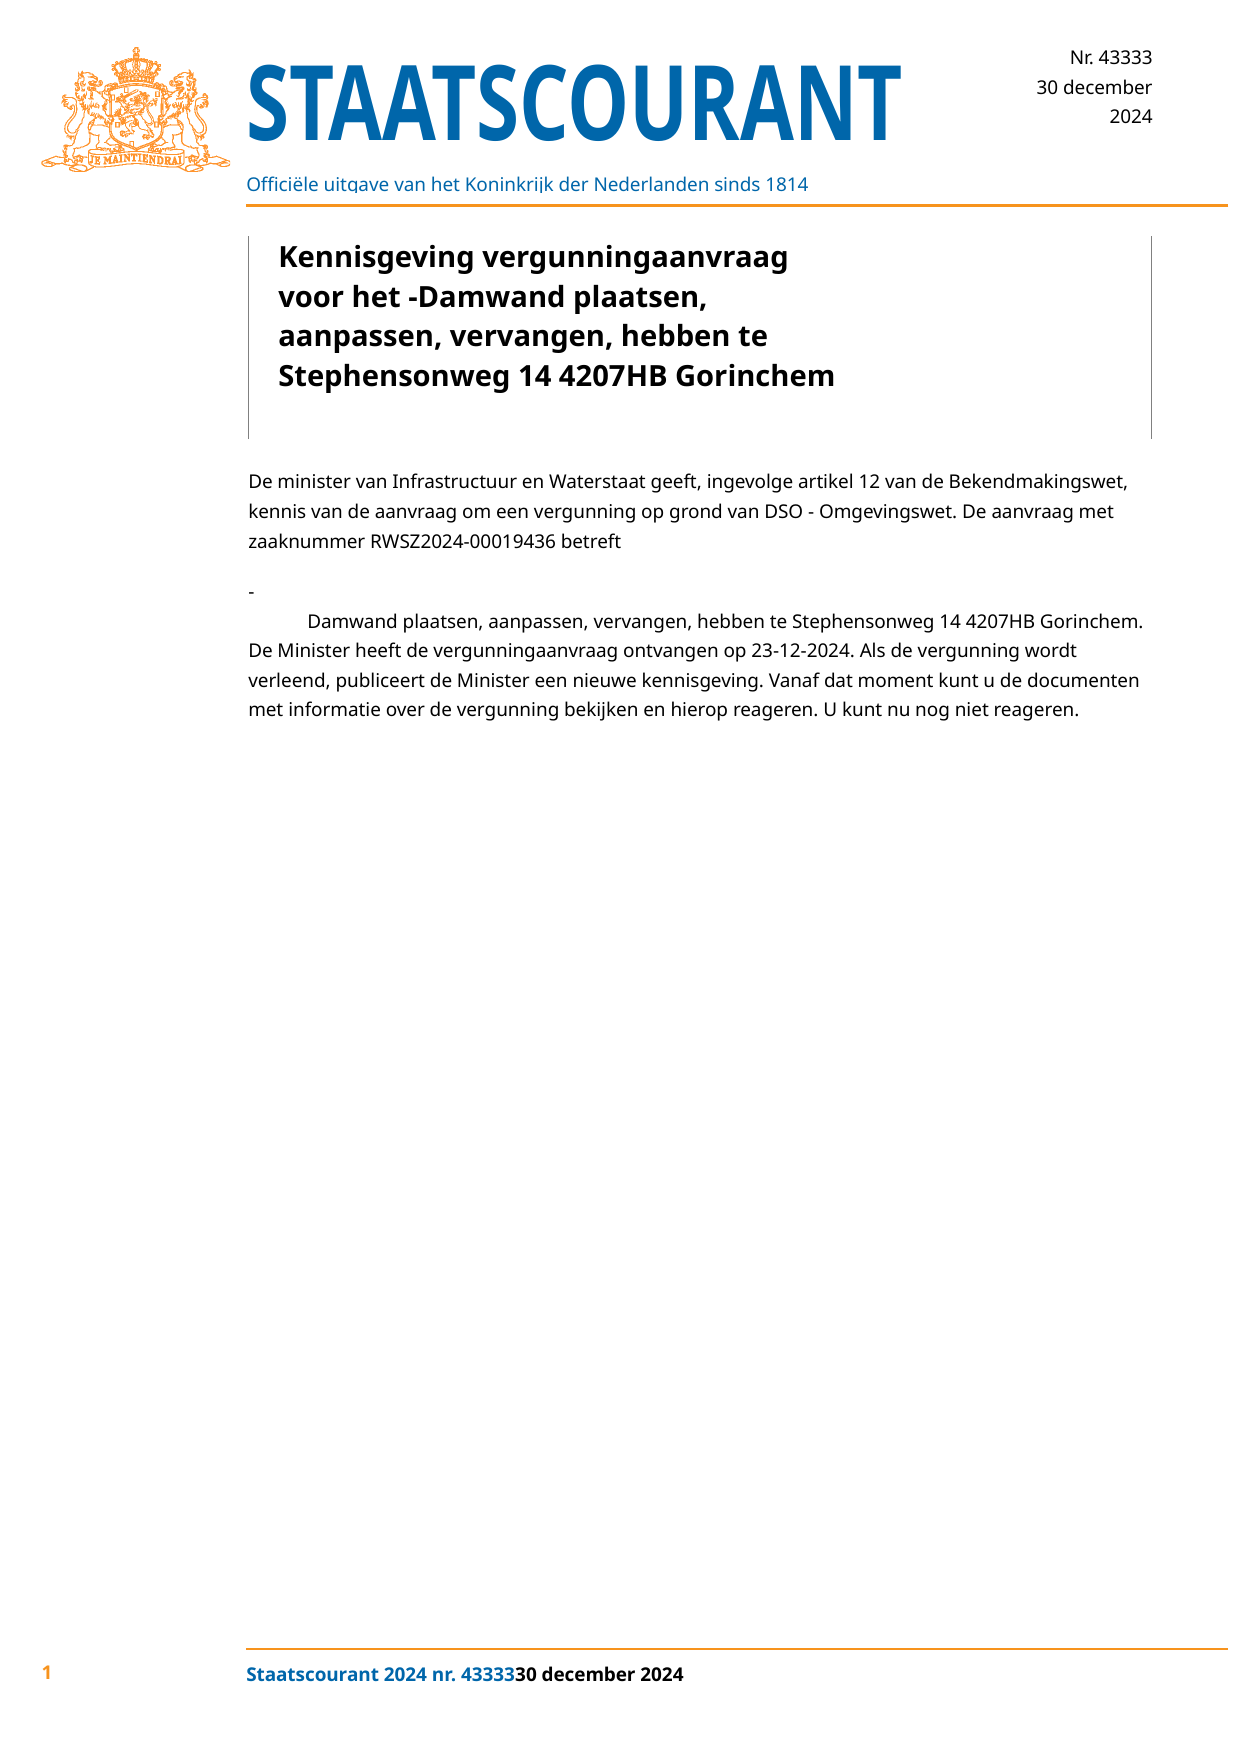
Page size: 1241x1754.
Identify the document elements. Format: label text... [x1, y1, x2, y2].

text De Minister heeft de vergunningaanvraag ontvangen op 23-12-2024. Als de vergunning wordt verleend, publiceert de Minister een nieuwe kennisgeving. Vanaf dat moment kunt u de documenten met informatie over de vergunning bekijken en hierop reageren. U kunt nu nog niet reageren. [248, 637, 1152, 722]
text De minister van Infrastructuur en Waterstaat geeft, ingevolge artikel 12 van de Bekendmakingswet, kennis van de aanvraag om een vergunning op grond van DSO - Omgevingswet. De aanvraag met zaaknummer RWSZ2024-00019436 betreft [248, 469, 1152, 553]
picture [912, 236, 1090, 414]
list Damwand plaatsen, aanpassen, vervangen, hebben te Stephensonweg 14 4207HB Gorinchem. [248, 608, 1152, 633]
table_header Kennisgeving vergunningaanvraag voor het -Damwand plaatsen, aanpassen, vervangen, hebben te Stephensonweg 14 4207HB Gorinchem [249, 236, 850, 439]
table_header [1090, 236, 1151, 413]
picture [41, 47, 231, 172]
table_header [850, 236, 912, 413]
table_header [850, 414, 1151, 439]
